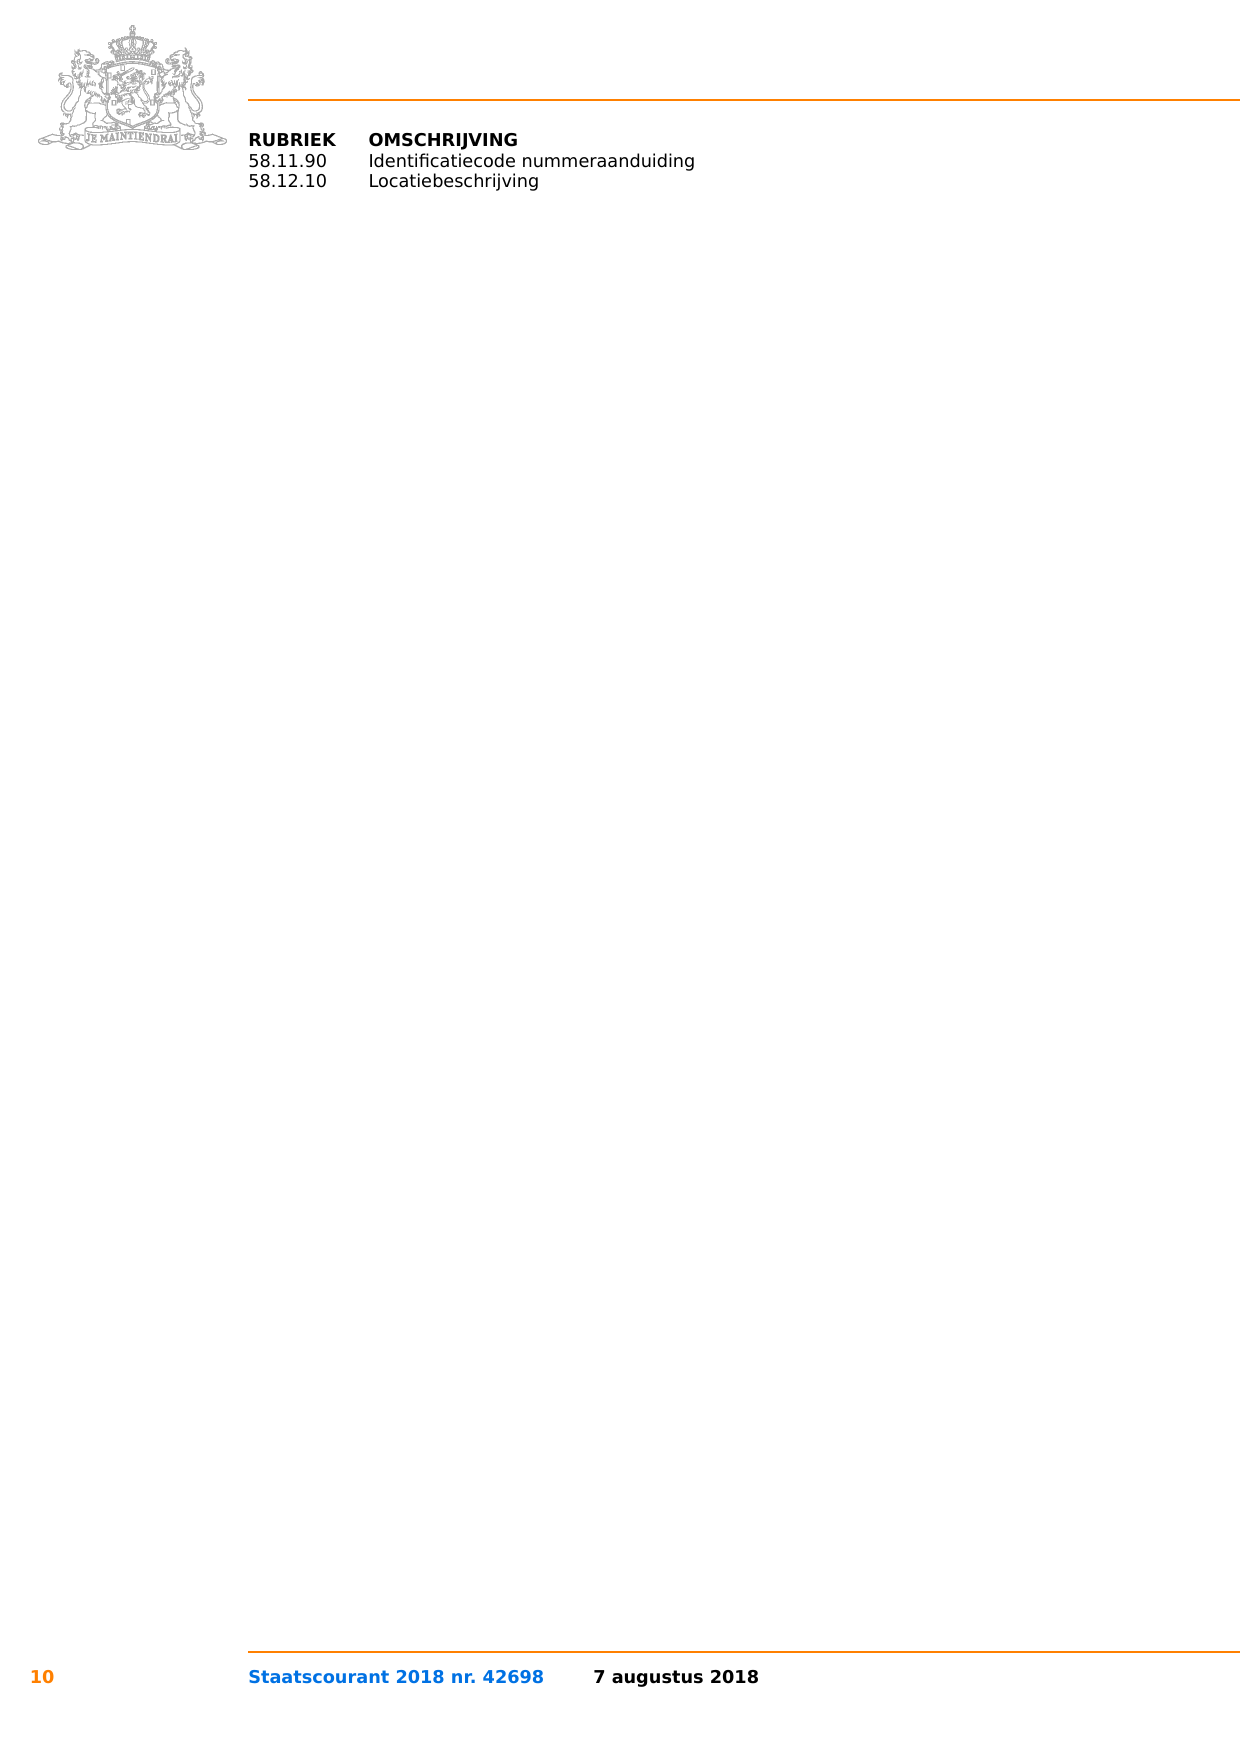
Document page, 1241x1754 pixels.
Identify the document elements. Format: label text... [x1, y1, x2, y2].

picture [38, 25, 227, 150]
table_header RUBRIEK [248, 130, 362, 151]
table_cell 58.11.90 [248, 151, 362, 171]
table_cell Locatiebeschrijving [363, 171, 1163, 192]
table_cell Identificatiecode nummeraanduiding [363, 151, 1163, 171]
table_cell 58.12.10 [248, 171, 362, 192]
table_header OMSCHRIJVING [363, 130, 1163, 151]
